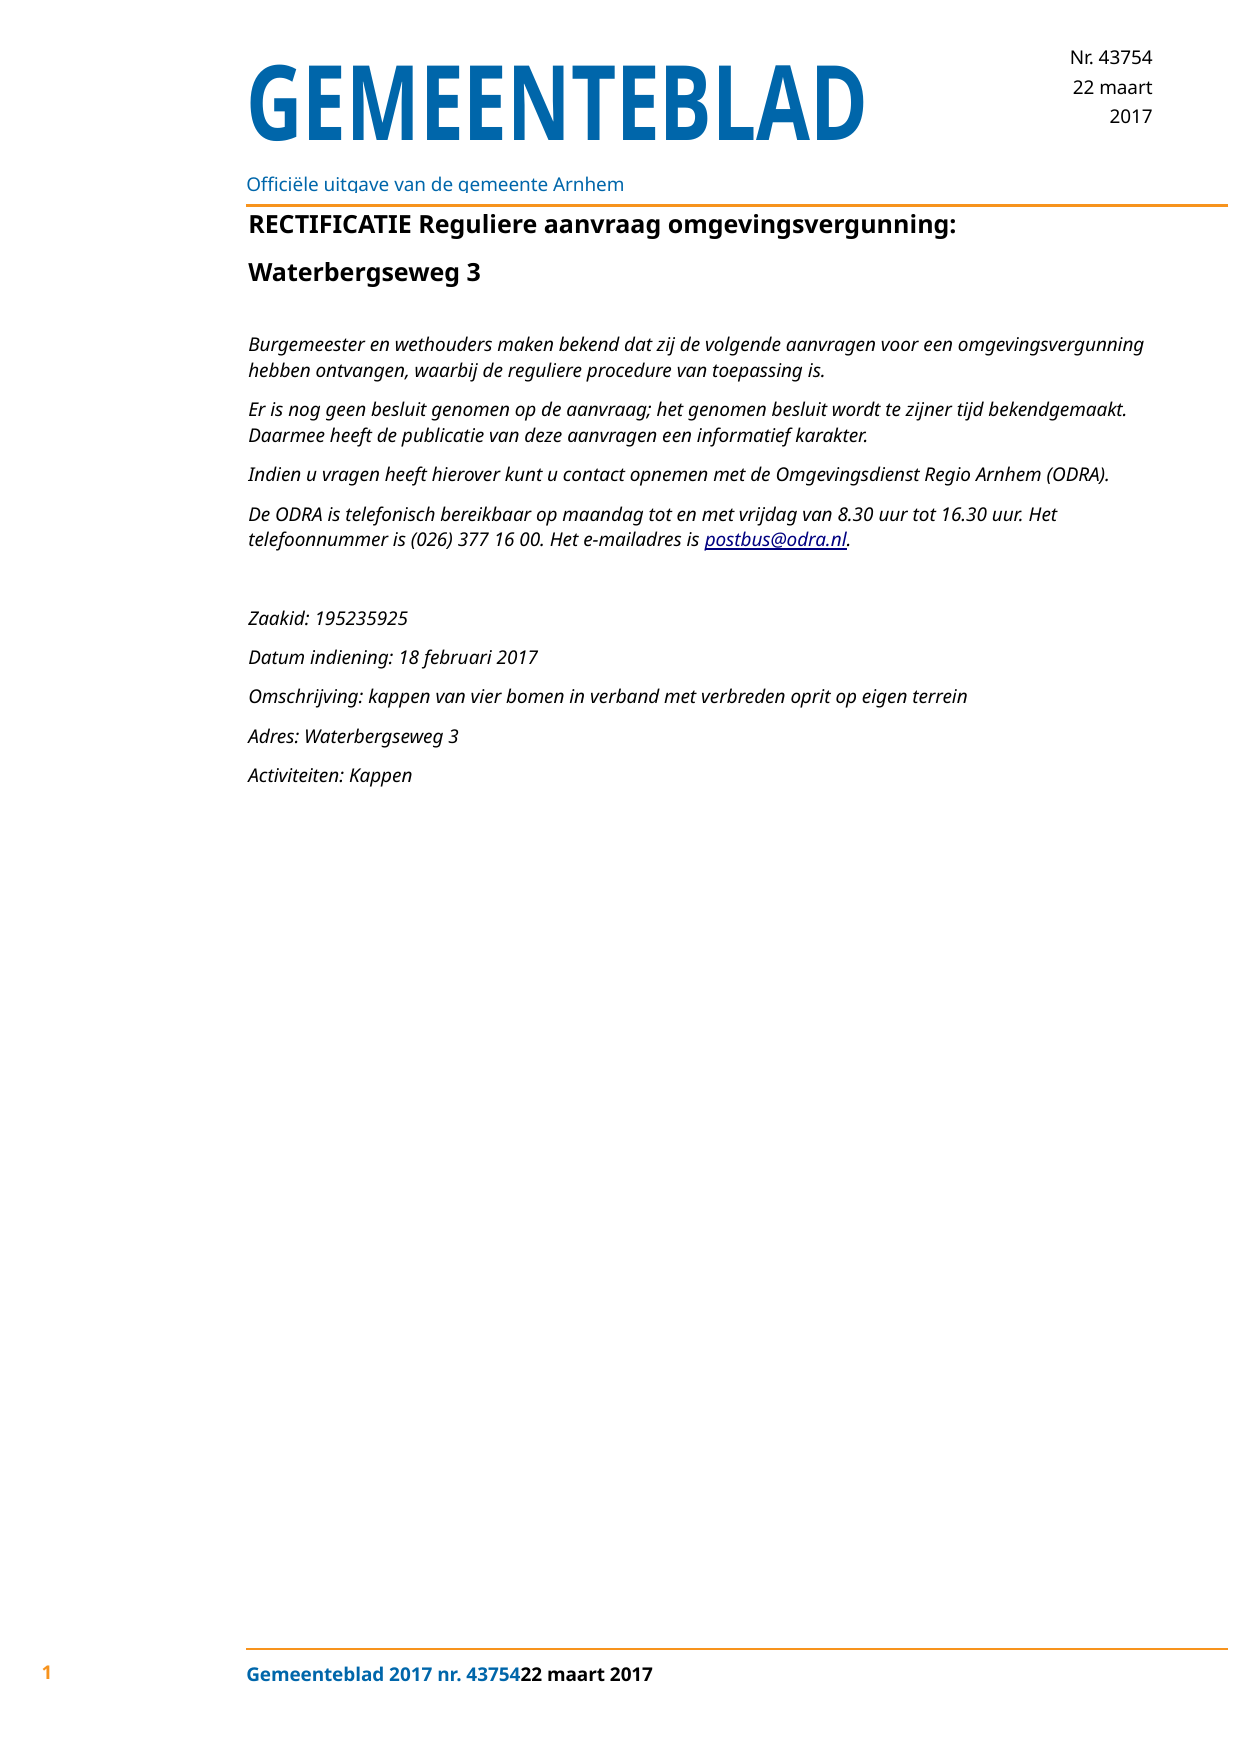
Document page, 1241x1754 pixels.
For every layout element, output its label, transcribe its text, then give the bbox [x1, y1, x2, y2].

text Omschrijving: kappen van vier bomen in verband met verbreden oprit op eigen terrein [248, 683, 1152, 709]
text Er is nog geen besluit genomen op de aanvraag; het genomen besluit wordt te zijner tijd bekendgemaakt. Daarmee heeft de publicatie van deze aanvragen een informatief karakter. [248, 396, 1152, 448]
text Zaakid: 195235925 [248, 605, 1152, 631]
text Activiteiten: Kappen [248, 762, 1152, 788]
text RECTIFICATIE Reguliere aanvraag omgevingsvergunning: Waterbergseweg 3 [248, 207, 1152, 288]
text De ODRA is telefonisch bereikbaar op maandag tot en met vrijdag van 8.30 uur tot 16.30 uur. Het telefoonnummer is (026) 377 16 00. Het e-mailadres is postbus@odra.nl. [248, 501, 1152, 552]
text Datum indiening: 18 februari 2017 [248, 644, 1152, 670]
picture [41, 47, 231, 172]
text Adres: Waterbergseweg 3 [248, 723, 1152, 748]
text Indien u vragen heeft hierover kunt u contact opnemen met de Omgevingsdienst Regio Arnhem (ODRA). [248, 461, 1152, 487]
text Burgemeester en wethouders maken bekend dat zij de volgende aanvragen voor een omgevingsvergunning hebben ontvangen, waarbij de reguliere procedure van toepassing is. [248, 331, 1152, 383]
